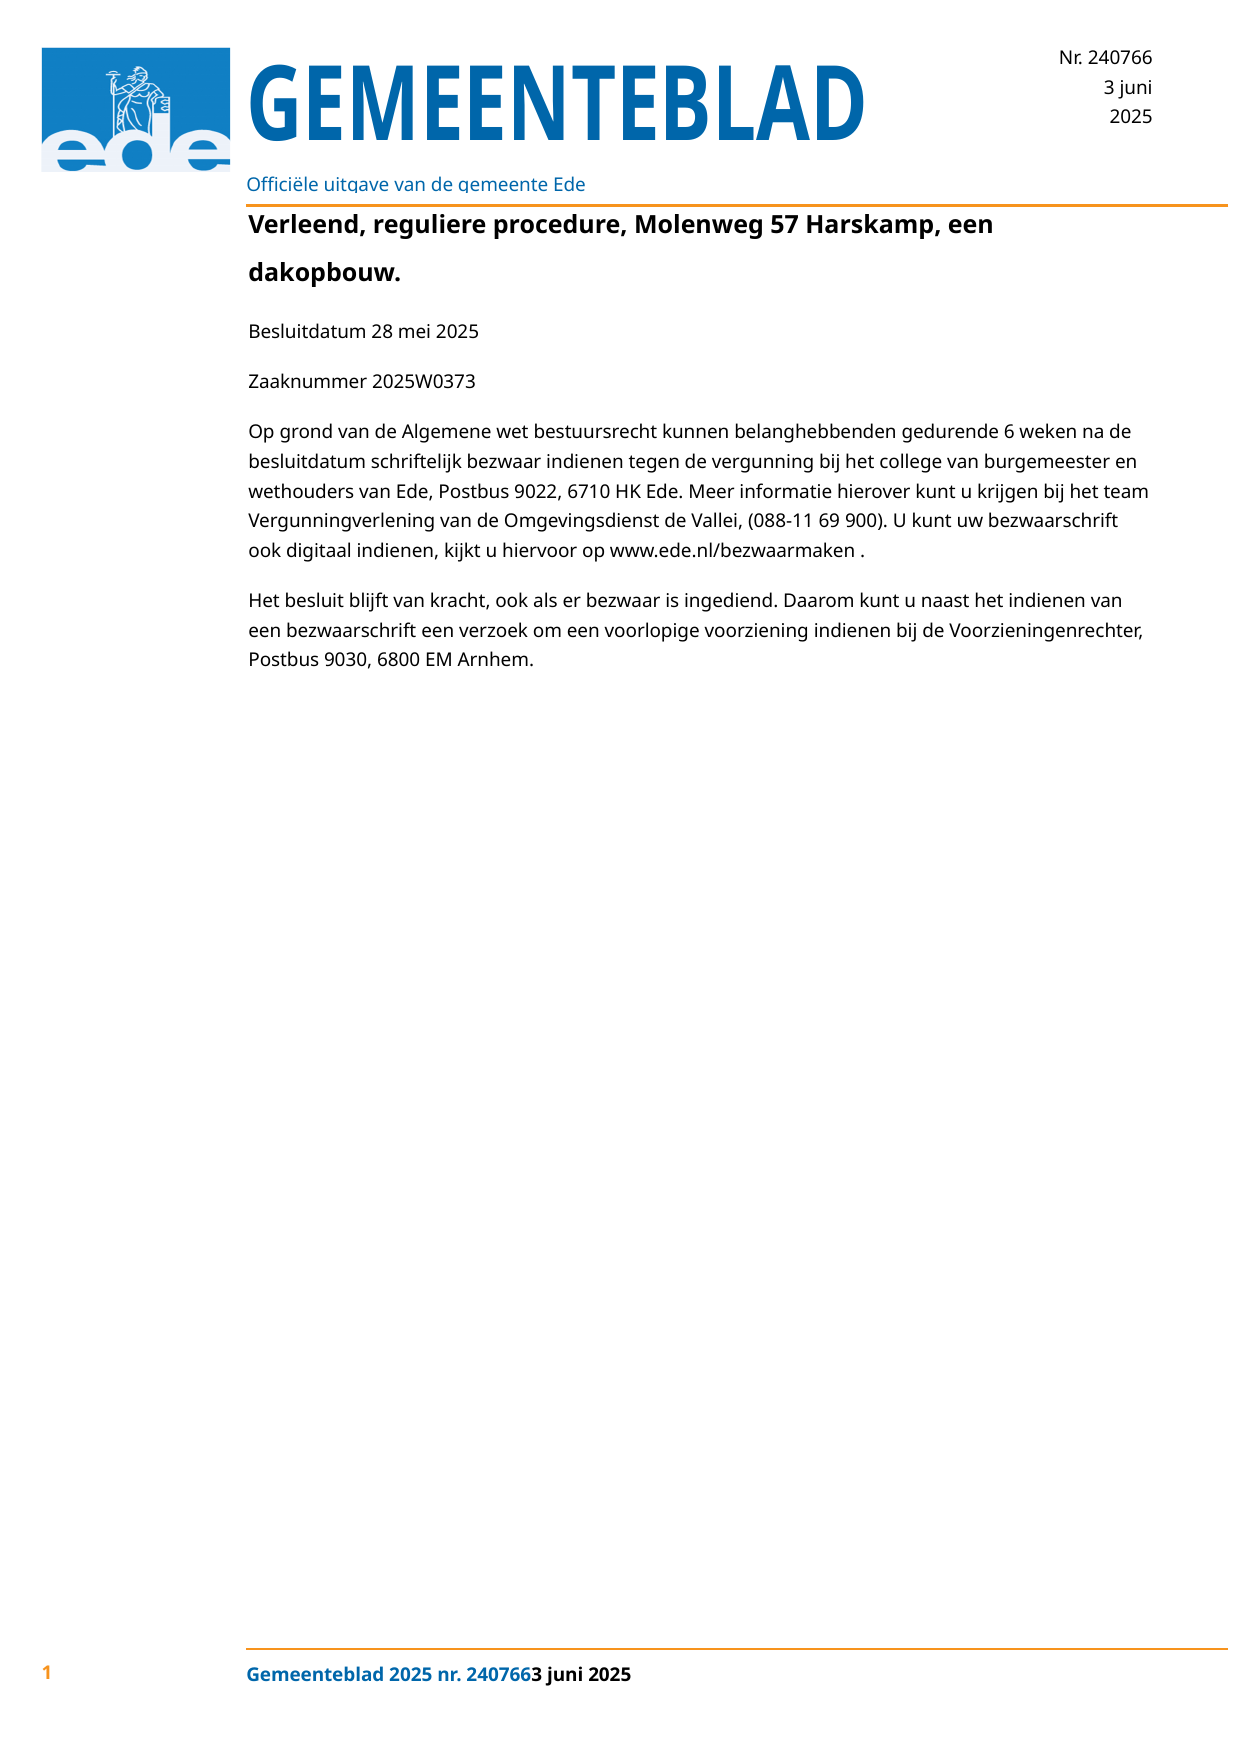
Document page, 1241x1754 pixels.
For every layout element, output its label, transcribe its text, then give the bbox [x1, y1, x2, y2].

text Verleend, reguliere procedure, Molenweg 57 Harskamp, een dakopbouw. [248, 207, 1152, 288]
text Besluitdatum 28 mei 2025 [248, 318, 1152, 344]
text Het besluit blijft van kracht, ook als er bezwaar is ingediend. Daarom kunt u naast het indienen van een bezwaarschrift een verzoek om een voorlopige voorziening indienen bij de Voorzieningenrechter, Postbus 9030, 6800 EM Arnhem. [248, 587, 1152, 672]
text Op grond van de Algemene wet bestuursrecht kunnen belanghebbenden gedurende 6 weken na de besluitdatum schriftelijk bezwaar indienen tegen de vergunning bij het college van burgemeester en wethouders van Ede, Postbus 9022, 6710 HK Ede. Meer informatie hierover kunt u krijgen bij het team Vergunningverlening van de Omgevingsdienst de Vallei, (088-11 69 900). U kunt uw bezwaarschrift ook digitaal indienen, kijkt u hiervoor op www.ede.nl/bezwaarmaken . [248, 419, 1152, 563]
picture [41, 47, 231, 172]
text Zaaknummer 2025W0373 [248, 368, 1152, 394]
